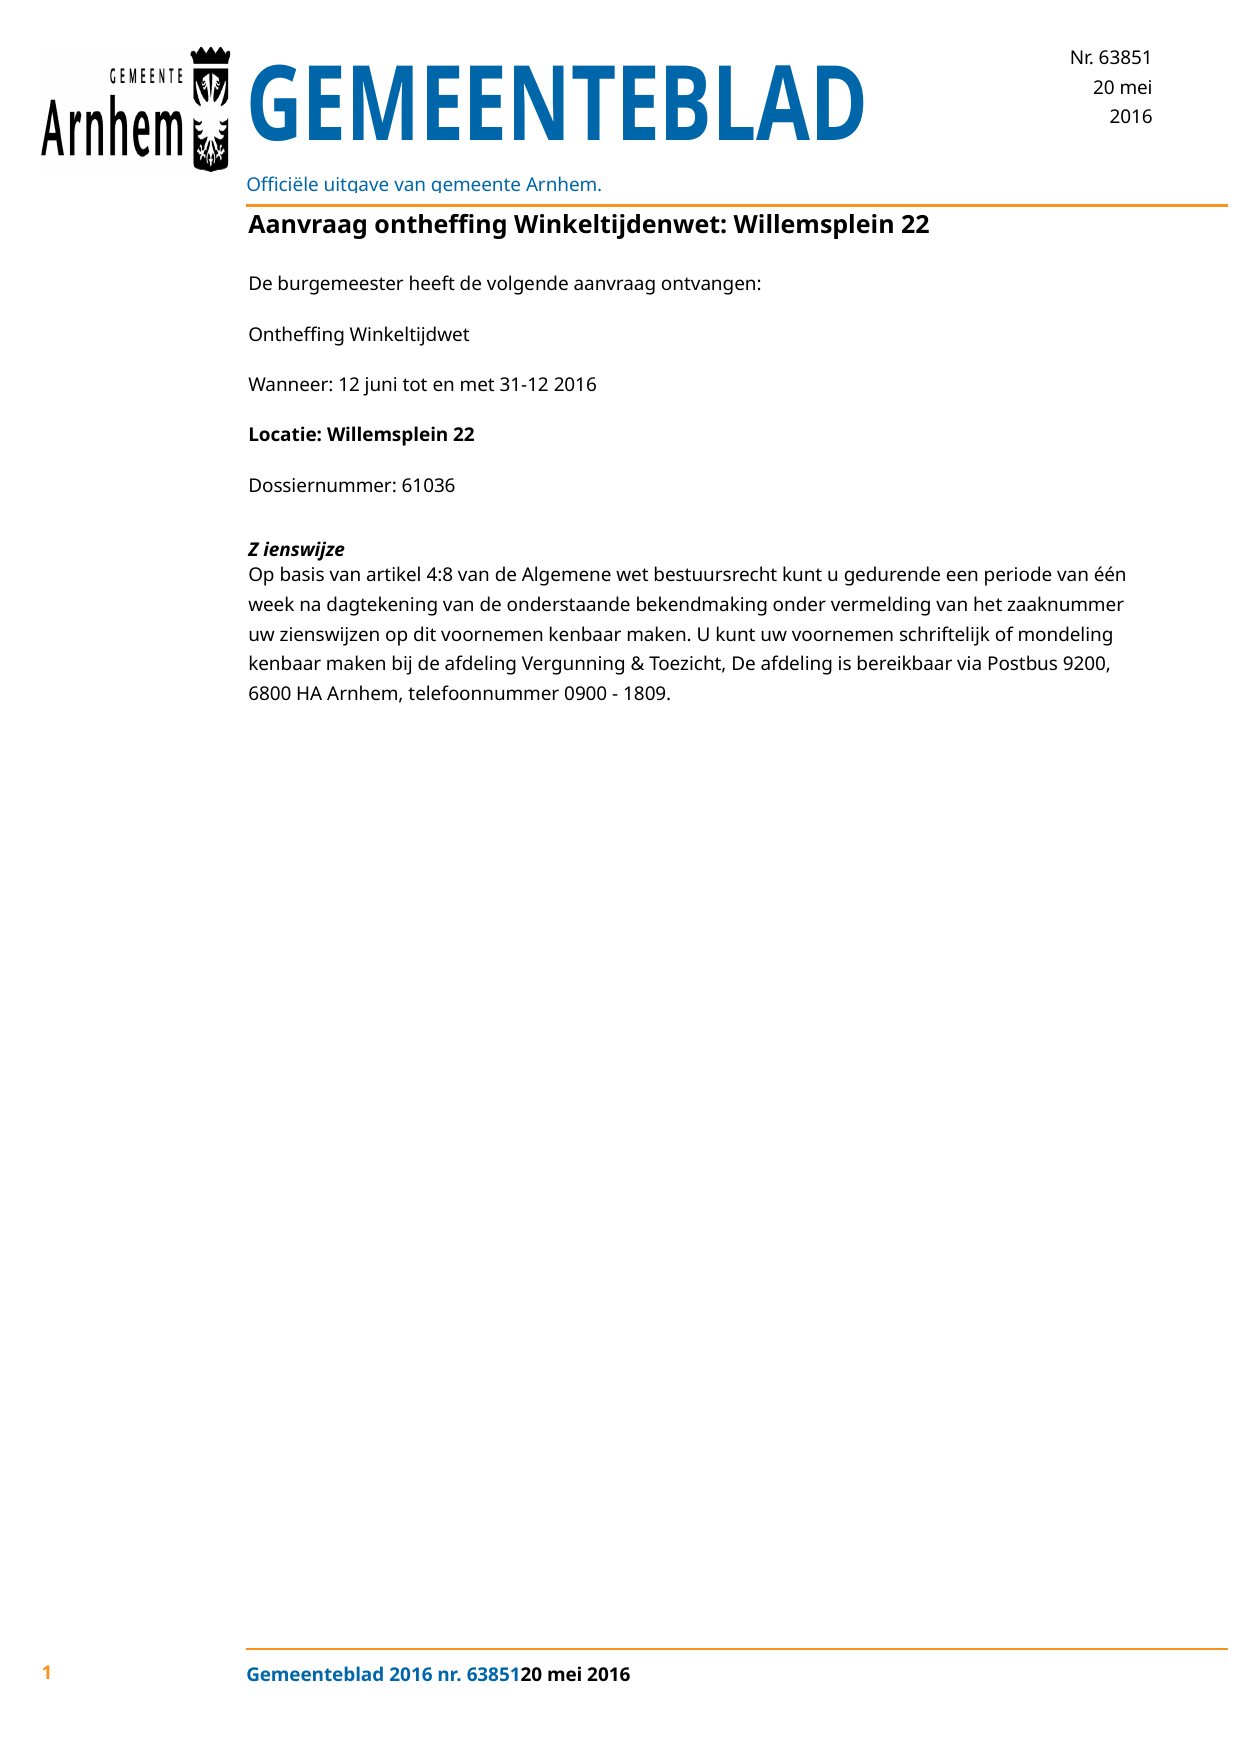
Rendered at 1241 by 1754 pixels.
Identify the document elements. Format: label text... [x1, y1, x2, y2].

picture [41, 47, 231, 172]
text De burgemeester heeft de volgende aanvraag ontvangen: [248, 270, 1152, 296]
text Wanneer: 12 juni tot en met 31-12 2016 [248, 371, 1152, 397]
text Ontheffing Winkeltijdwet [248, 321, 1152, 346]
text Locatie: Willemsplein 22 [248, 422, 1152, 447]
text Aanvraag ontheffing Winkeltijdenwet: Willemsplein 22 [248, 207, 1152, 241]
text Op basis van artikel 4:8 van de Algemene wet bestuursrecht kunt u gedurende een periode van één week na dagtekening van de onderstaande bekendmaking onder vermelding van het zaaknummer uw zienswijzen op dit voornemen kenbaar maken. U kunt uw voornemen schriftelijk of mondeling kenbaar maken bij de afdeling Vergunning & Toezicht, De afdeling is bereikbaar via Postbus 9200, 6800 HA Arnhem, telefoonnummer 0900 - 1809. [248, 562, 1152, 706]
text Z ienswijze [248, 536, 1152, 562]
text Dossiernummer: 61036 [248, 472, 1152, 498]
